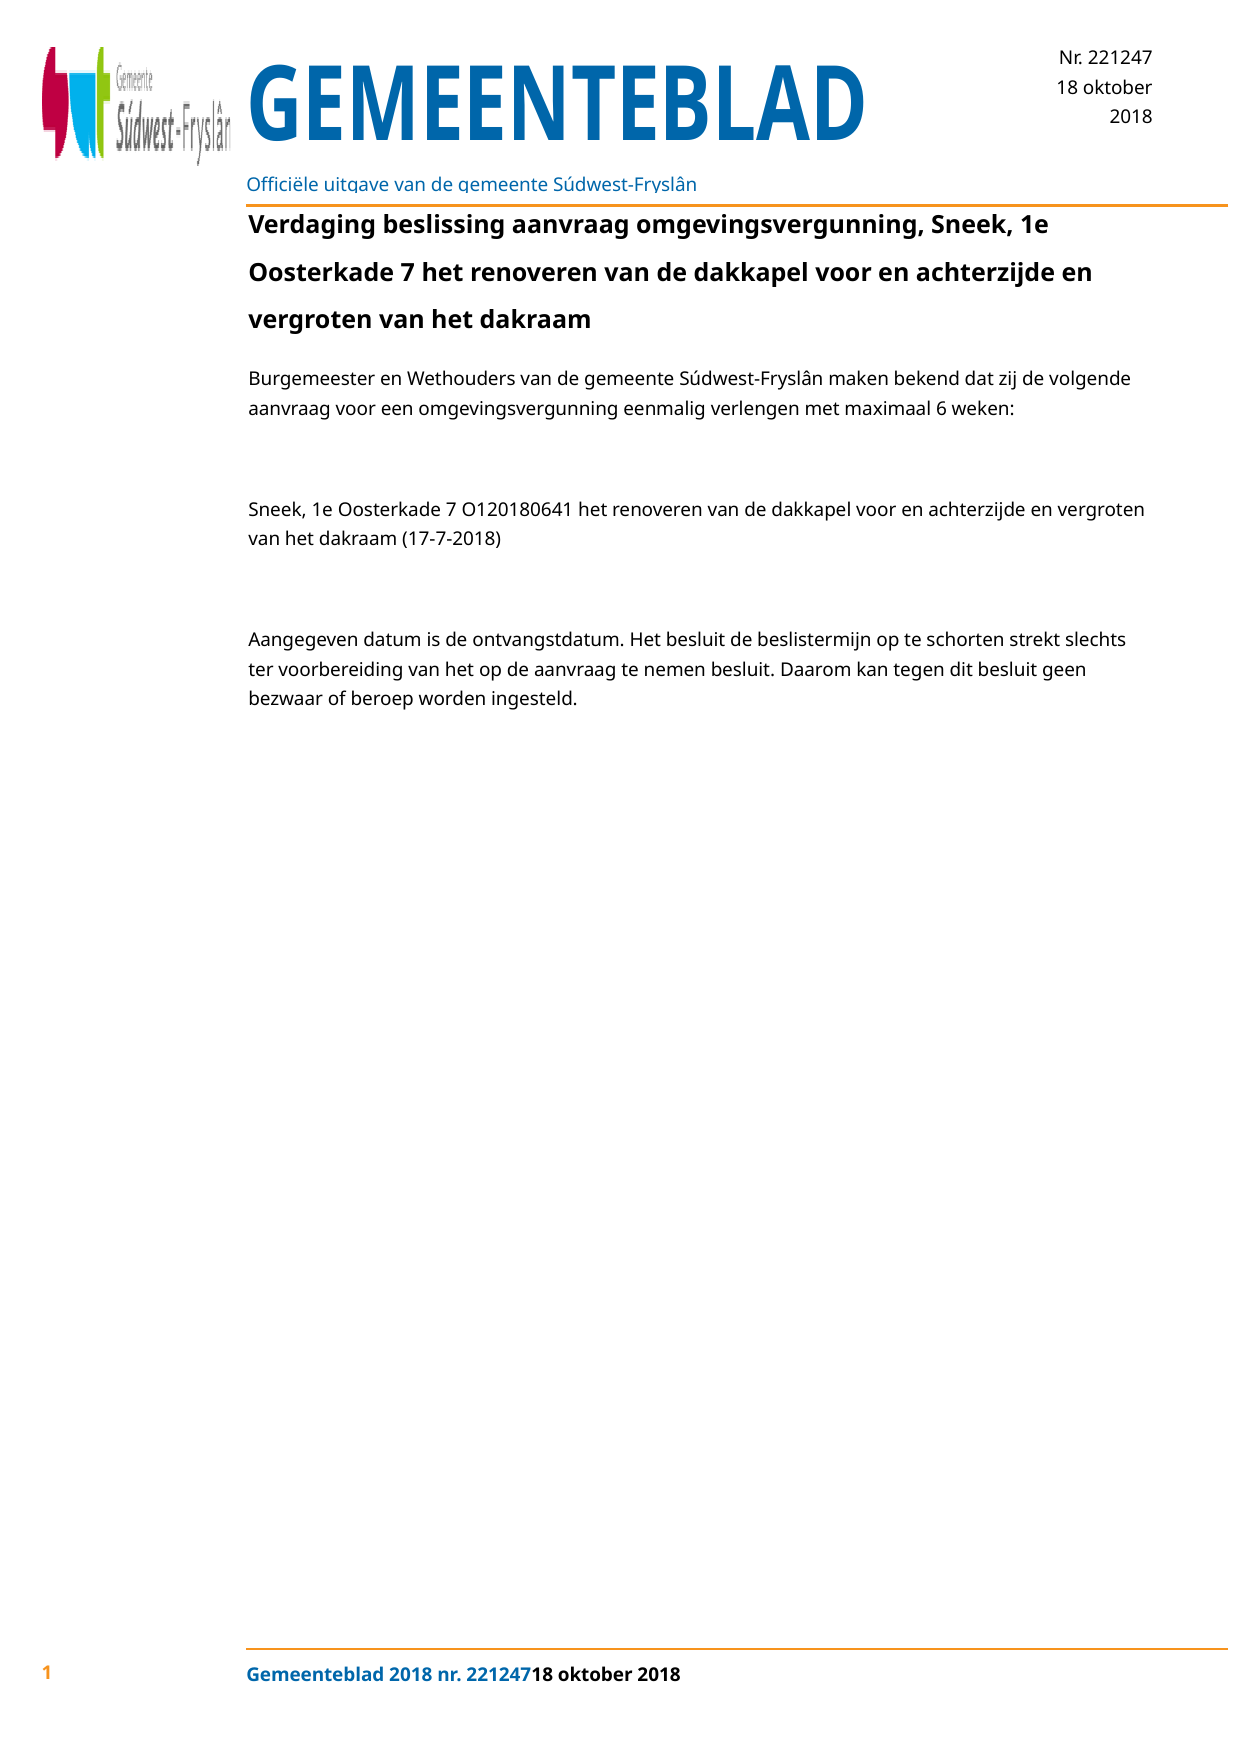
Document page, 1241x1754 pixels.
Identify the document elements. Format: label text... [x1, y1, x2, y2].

text Sneek, 1e Oosterkade 7 O120180641 het renoveren van de dakkapel voor en achterzijde en vergroten van het dakraam (17-7-2018) [248, 496, 1152, 551]
picture [41, 47, 231, 172]
text Aangegeven datum is de ontvangstdatum. Het besluit de beslistermijn op te schorten strekt slechts ter voorbereiding van het op de aanvraag te nemen besluit. Daarom kan tegen dit besluit geen bezwaar of beroep worden ingesteld. [248, 626, 1152, 711]
text Verdaging beslissing aanvraag omgevingsvergunning, Sneek, 1e Oosterkade 7 het renoveren van de dakkapel voor en achterzijde en vergroten van het dakraam [248, 207, 1152, 336]
text Burgemeester en Wethouders van de gemeente Súdwest-Fryslân maken bekend dat zij de volgende aanvraag voor een omgevingsvergunning eenmalig verlengen met maximaal 6 weken: [248, 366, 1152, 421]
